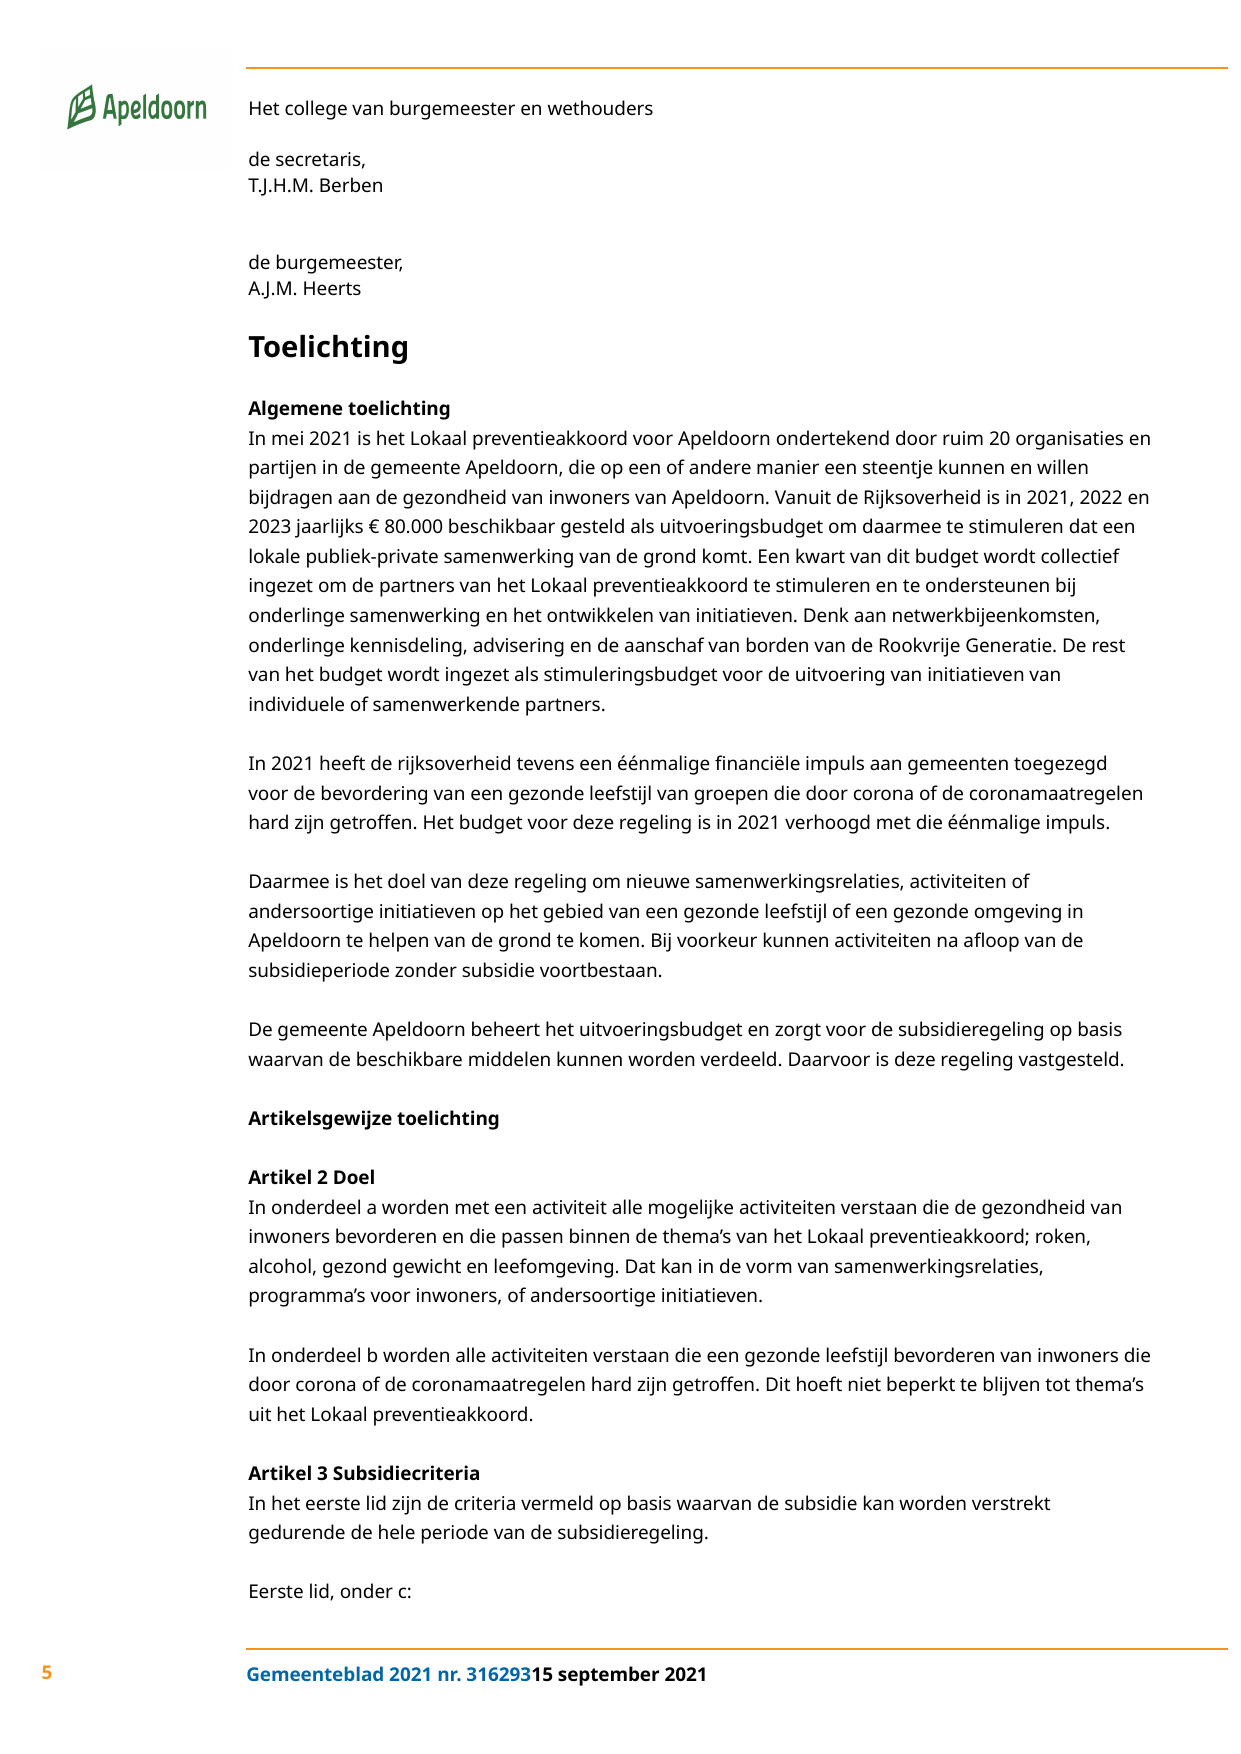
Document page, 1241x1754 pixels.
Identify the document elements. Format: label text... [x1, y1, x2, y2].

text Daarmee is het doel van deze regeling om nieuwe samenwerkingsrelaties, activiteiten of andersoortige initiatieven op het gebied van een gezonde leefstijl of een gezonde omgeving in Apeldoorn te helpen van de grond te komen. Bij voorkeur kunnen activiteiten na afloop van de subsidieperiode zonder subsidie voortbestaan. [248, 868, 1152, 983]
text de burgemeester, [248, 249, 1152, 275]
text de secretaris, [248, 146, 1152, 172]
text De gemeente Apeldoorn beheert het uitvoeringsbudget en zorgt voor de subsidieregeling op basis waarvan de beschikbare middelen kunnen worden verdeeld. Daarvoor is deze regeling vastgesteld. [248, 1016, 1152, 1072]
text In 2021 heeft de rijksoverheid tevens een éénmalige financiële impuls aan gemeenten toegezegd voor de bevordering van een gezonde leefstijl van groepen die door corona of de coronamaatregelen hard zijn getroffen. Het budget voor deze regeling is in 2021 verhoogd met die éénmalige impuls. [248, 750, 1152, 835]
text Artikel 3 Subsidiecriteria [248, 1460, 1152, 1486]
text Artikelsgewijze toelichting [248, 1105, 1152, 1131]
text T.J.H.M. Berben [248, 172, 1152, 198]
text In onderdeel a worden met een activiteit alle mogelijke activiteiten verstaan die de gezondheid van inwoners bevorderen en die passen binnen de thema’s van het Lokaal preventieakkoord; roken, alcohol, gezond gewicht en leefomgeving. Dat kan in de vorm van samenwerkingsrelaties, programma’s voor inwoners, of andersoortige initiatieven. [248, 1194, 1152, 1308]
text Algemene toelichting [248, 395, 1152, 421]
text In mei 2021 is het Lokaal preventieakkoord voor Apeldoorn ondertekend door ruim 20 organisaties en partijen in de gemeente Apeldoorn, die op een of andere manier een steentje kunnen en willen bijdragen aan de gezondheid van inwoners van Apeldoorn. Vanuit de Rijksoverheid is in 2021, 2022 en 2023 jaarlijks € 80.000 beschikbaar gesteld als uitvoeringsbudget om daarmee te stimuleren dat een lokale publiek-private samenwerking van de grond komt. Een kwart van dit budget wordt collectief ingezet om de partners van het Lokaal preventieakkoord te stimuleren en te ondersteunen bij onderlinge samenwerking en het ontwikkelen van initiatieven. Denk aan netwerkbijeenkomsten, onderlinge kennisdeling, advisering en de aanschaf van borden van de Rookvrije Generatie. De rest van het budget wordt ingezet als stimuleringsbudget voor de uitvoering van initiatieven van individuele of samenwerkende partners. [248, 425, 1152, 717]
text Eerste lid, onder c: [248, 1578, 1152, 1604]
text Het college van burgemeester en wethouders [248, 95, 1152, 121]
text Artikel 2 Doel [248, 1164, 1152, 1190]
text A.J.M. Heerts [248, 275, 1152, 301]
text In het eerste lid zijn de criteria vermeld op basis waarvan de subsidie kan worden verstrekt gedurende de hele periode van de subsidieregeling. [248, 1490, 1152, 1545]
text In onderdeel b worden alle activiteiten verstaan die een gezonde leefstijl bevorderen van inwoners die door corona of de coronamaatregelen hard zijn getroffen. Dit hoeft niet beperkt te blijven tot thema’s uit het Lokaal preventieakkoord. [248, 1342, 1152, 1427]
text Toelichting [248, 326, 1152, 366]
picture [41, 47, 231, 172]
